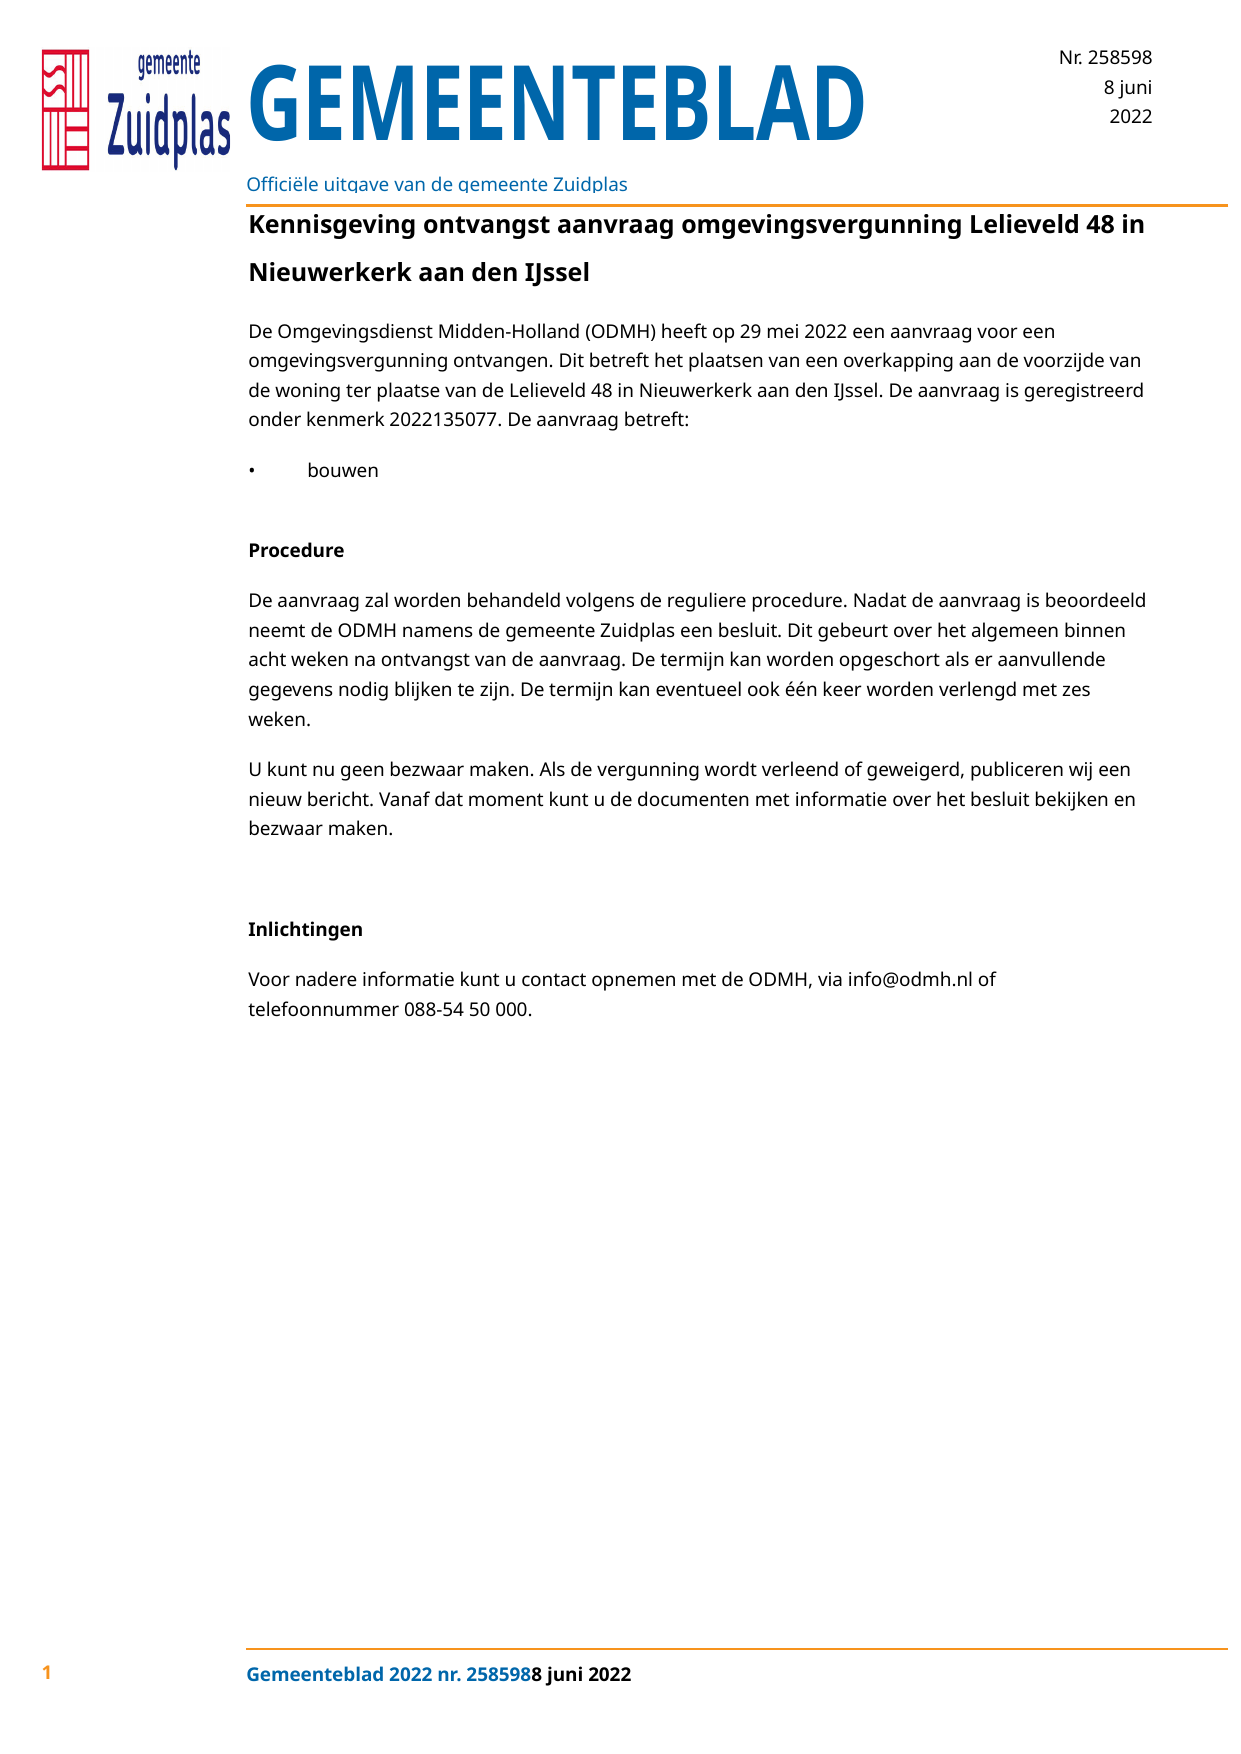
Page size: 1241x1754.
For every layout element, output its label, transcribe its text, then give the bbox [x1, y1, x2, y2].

picture [41, 47, 231, 172]
text Inlichtingen [248, 916, 1152, 942]
text Procedure [248, 537, 1152, 563]
text U kunt nu geen bezwaar maken. Als de vergunning wordt verleend of geweigerd, publiceren wij een nieuw bericht. Vanaf dat moment kunt u de documenten met informatie over het besluit bekijken en bezwaar maken. [248, 756, 1152, 841]
text De aanvraag zal worden behandeld volgens de reguliere procedure. Nadat de aanvraag is beoordeeld neemt de ODMH namens de gemeente Zuidplas een besluit. Dit gebeurt over het algemeen binnen acht weken na ontvangst van de aanvraag. De termijn kan worden opgeschort als er aanvullende gegevens nodig blijken te zijn. De termijn kan eventueel ook één keer worden verlengd met zes weken. [248, 587, 1152, 732]
text Kennisgeving ontvangst aanvraag omgevingsvergunning Lelieveld 48 in Nieuwerkerk aan den IJssel [248, 207, 1152, 288]
text De Omgevingsdienst Midden-Holland (ODMH) heeft op 29 mei 2022 een aanvraag voor een omgevingsvergunning ontvangen. Dit betreft het plaatsen van een overkapping aan de voorzijde van de woning ter plaatse van de Lelieveld 48 in Nieuwerkerk aan den IJssel. De aanvraag is geregistreerd onder kenmerk 2022135077. De aanvraag betreft: [248, 318, 1152, 432]
list bouwen [248, 457, 1152, 483]
text Voor nadere informatie kunt u contact opnemen met de ODMH, via info@odmh.nl of telefoonnummer 088-54 50 000. [248, 967, 1152, 1022]
